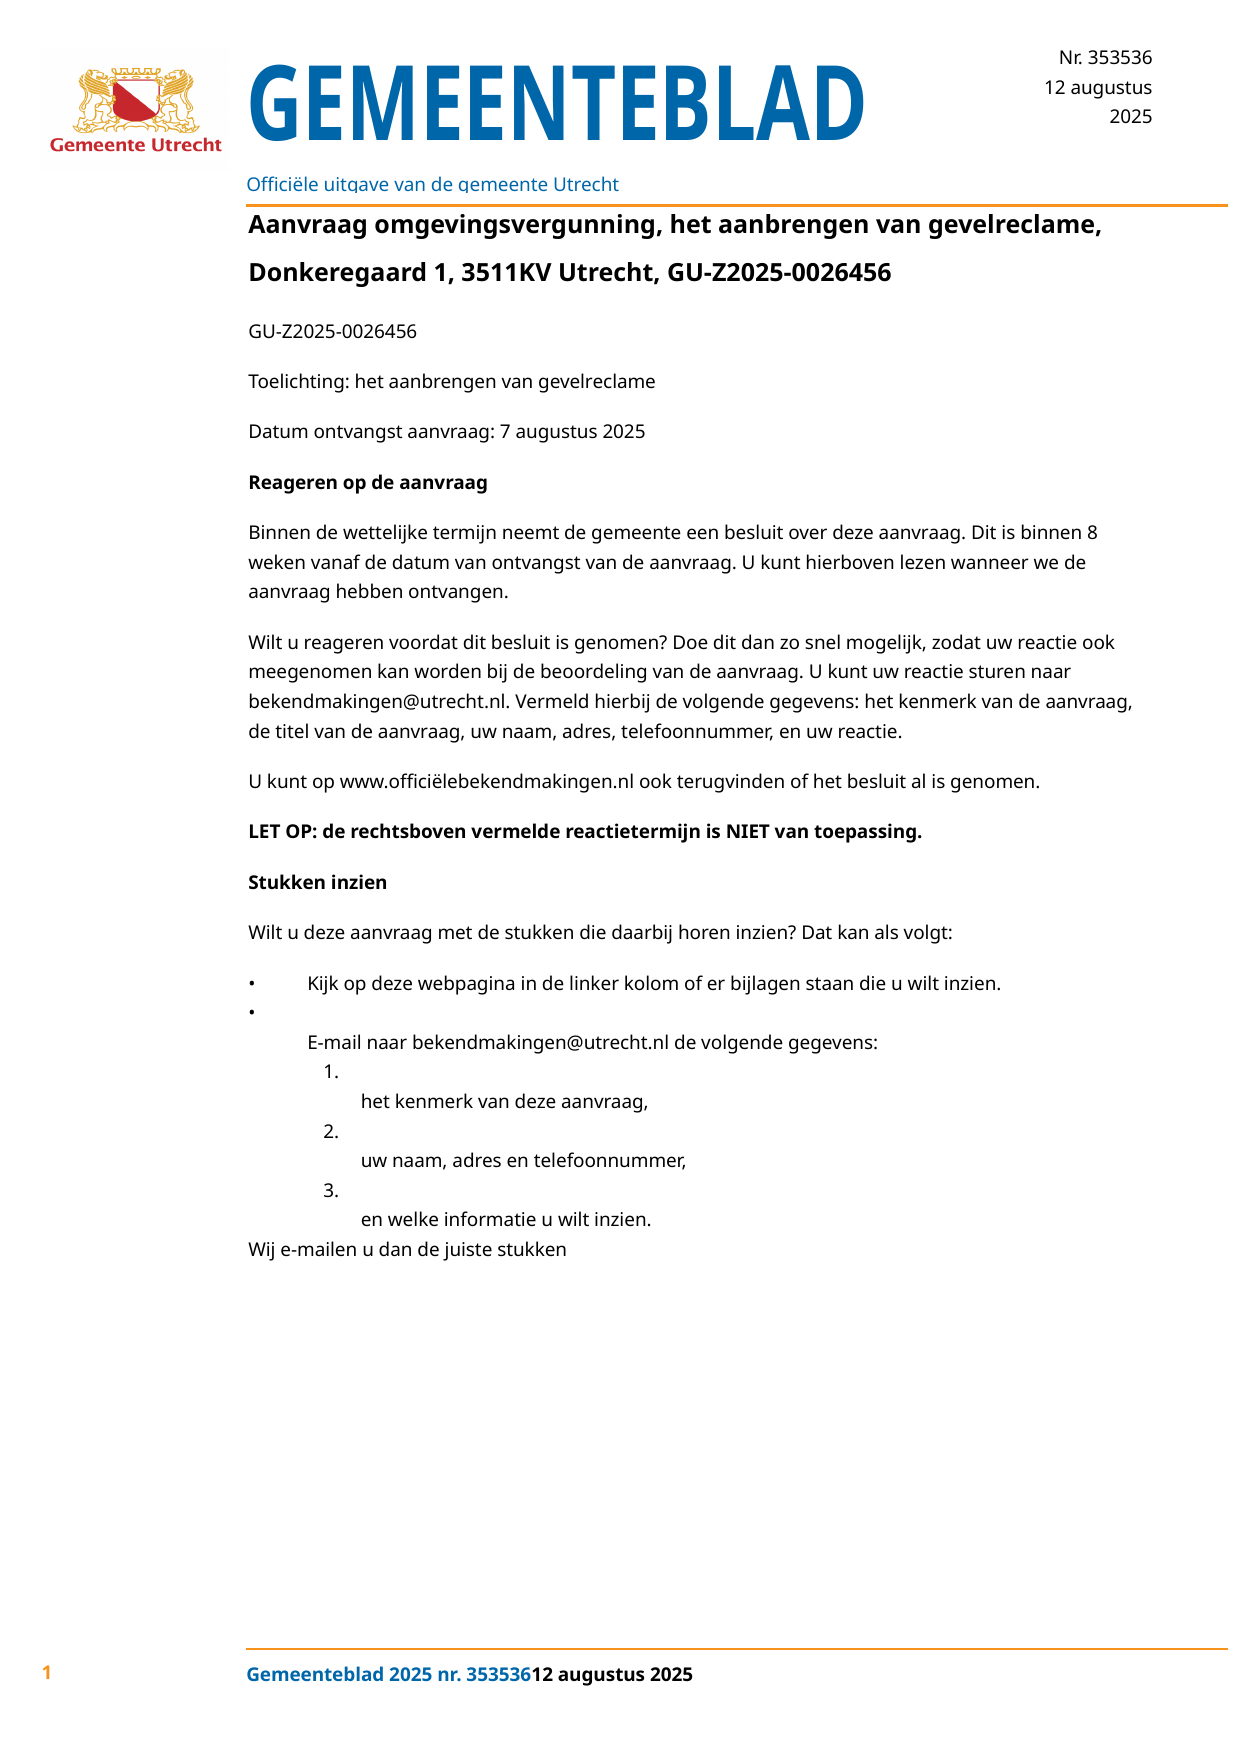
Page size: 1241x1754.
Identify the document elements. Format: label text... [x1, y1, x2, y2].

list en welke informatie u wilt inzien. [323, 1207, 1152, 1232]
list het kenmerk van deze aanvraag, [323, 1088, 1152, 1114]
text Wij e-mailen u dan de juiste stukken [248, 1236, 1152, 1262]
text Datum ontvangst aanvraag: 7 augustus 2025 [248, 419, 1152, 444]
text Reageren op de aanvraag [248, 469, 1152, 495]
picture [41, 47, 231, 172]
list uw naam, adres en telefoonnummer, [323, 1147, 1152, 1173]
text LET OP: de rechtsboven vermelde reactietermijn is NIET van toepassing. [248, 819, 1152, 844]
text U kunt op www.officiëlebekendmakingen.nl ook terugvinden of het besluit al is genomen. [248, 768, 1152, 794]
list E-mail naar bekendmakingen@utrecht.nl de volgende gegevens: [248, 1029, 1152, 1055]
text Toelichting: het aanbrengen van gevelreclame [248, 368, 1152, 394]
text Wilt u deze aanvraag met de stukken die daarbij horen inzien? Dat kan als volgt: [248, 919, 1152, 945]
text Stukken inzien [248, 869, 1152, 895]
text Aanvraag omgevingsvergunning, het aanbrengen van gevelreclame, Donkeregaard 1, 3511KV Utrecht, GU-Z2025-0026456 [248, 207, 1152, 288]
list Kijk op deze webpagina in de linker kolom of er bijlagen staan die u wilt inzien. [248, 970, 1152, 996]
text Wilt u reageren voordat dit besluit is genomen? Doe dit dan zo snel mogelijk, zodat uw reactie ook meegenomen kan worden bij de beoordeling van de aanvraag. U kunt uw reactie sturen naar bekendmakingen@utrecht.nl. Vermeld hierbij de volgende gegevens: het kenmerk van de aanvraag, de titel van de aanvraag, uw naam, adres, telefoonnummer, en uw reactie. [248, 629, 1152, 744]
text GU-Z2025-0026456 [248, 318, 1152, 344]
text Binnen de wettelijke termijn neemt de gemeente een besluit over deze aanvraag. Dit is binnen 8 weken vanaf de datum van ontvangst van de aanvraag. U kunt hierboven lezen wanneer we de aanvraag hebben ontvangen. [248, 519, 1152, 604]
